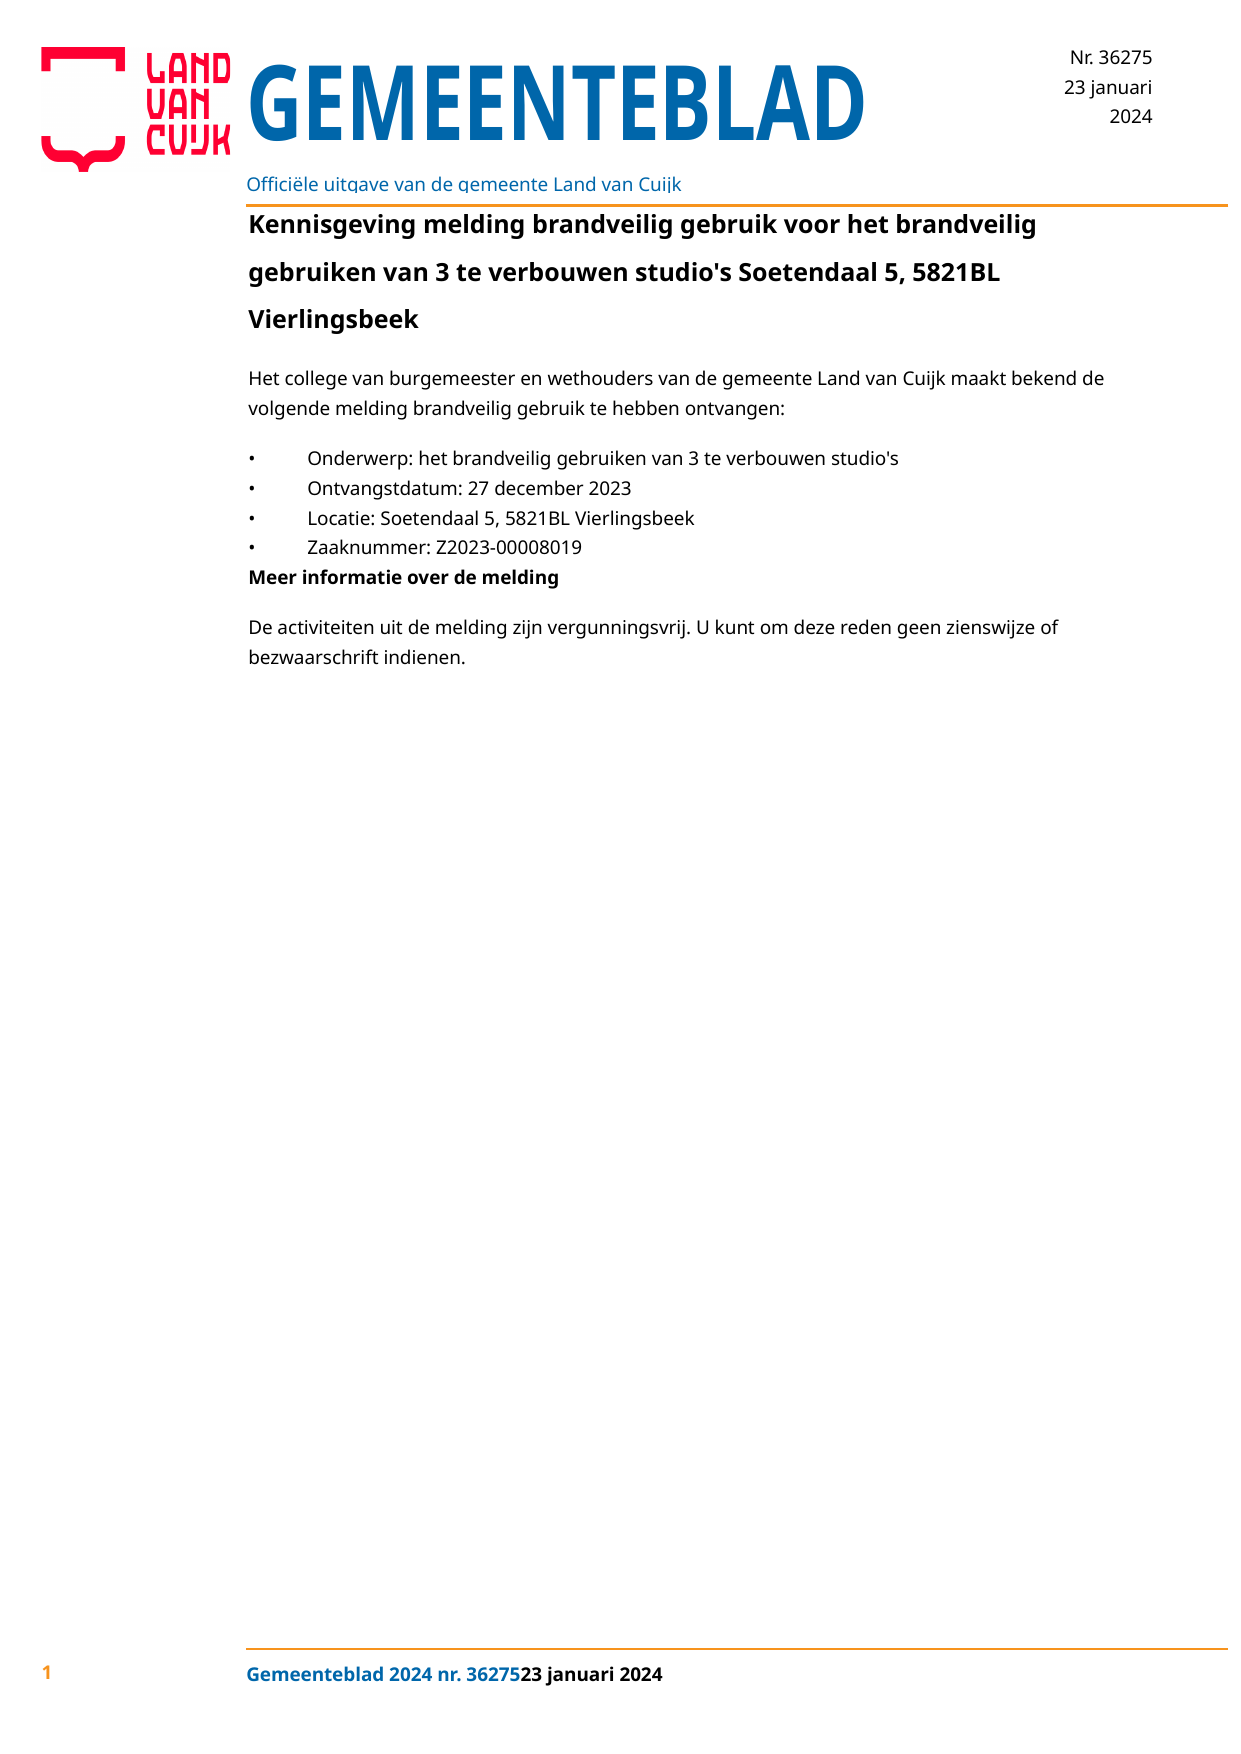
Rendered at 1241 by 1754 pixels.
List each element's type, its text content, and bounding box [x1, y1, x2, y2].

text Kennisgeving melding brandveilig gebruik voor het brandveilig gebruiken van 3 te verbouwen studio's Soetendaal 5, 5821BL Vierlingsbeek [248, 207, 1152, 336]
list Onderwerp: het brandveilig gebruiken van 3 te verbouwen studio's [248, 446, 1152, 471]
text Het college van burgemeester en wethouders van de gemeente Land van Cuijk maakt bekend de volgende melding brandveilig gebruik te hebben ontvangen: [248, 366, 1152, 421]
text De activiteiten uit de melding zijn vergunningsvrij. U kunt om deze reden geen zienswijze of bezwaarschrift indienen. [248, 614, 1152, 669]
list Zaaknummer: Z2023-00008019 [248, 534, 1152, 560]
list Locatie: Soetendaal 5, 5821BL Vierlingsbeek [248, 505, 1152, 530]
picture [41, 47, 231, 172]
text Meer informatie over de melding [248, 564, 1152, 589]
list Ontvangstdatum: 27 december 2023 [248, 475, 1152, 501]
